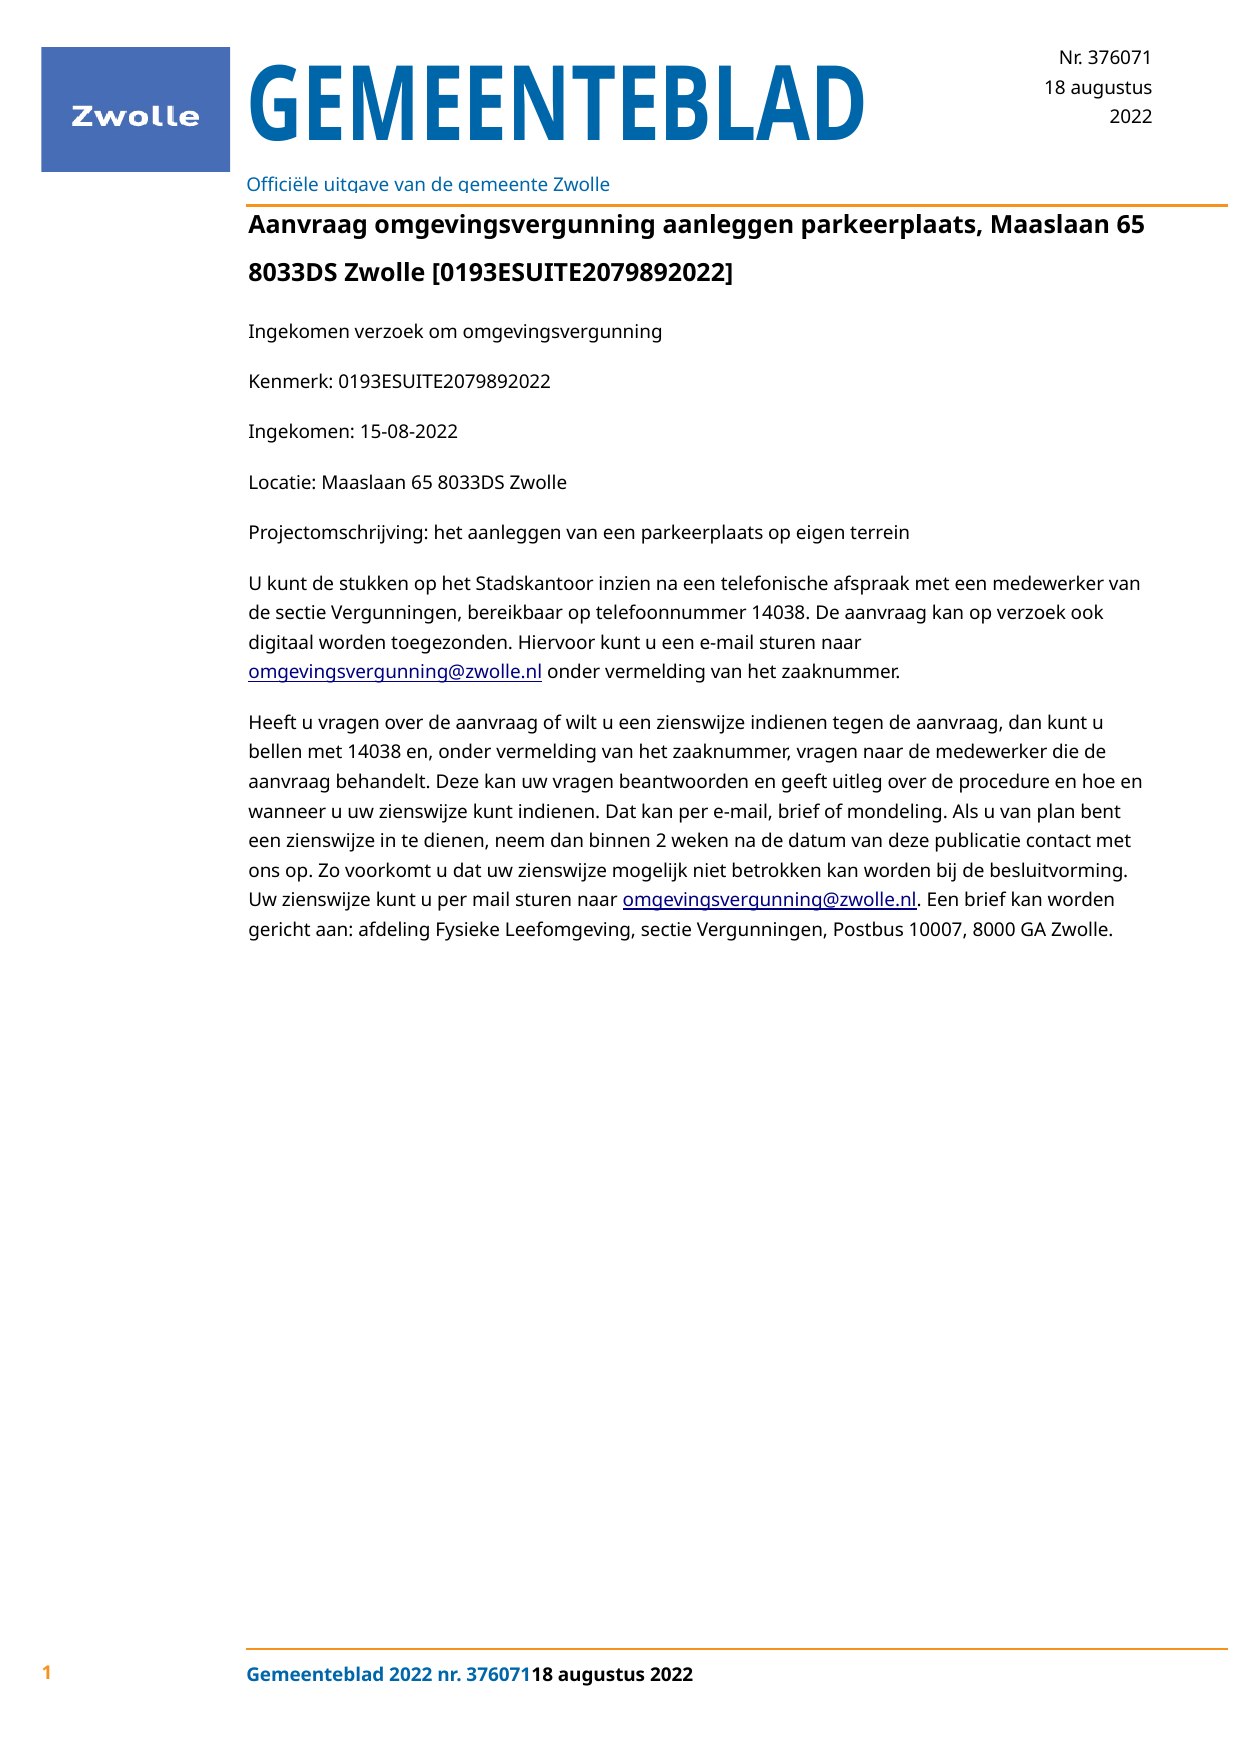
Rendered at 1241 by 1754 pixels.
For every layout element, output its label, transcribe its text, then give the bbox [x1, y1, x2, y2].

text U kunt de stukken op het Stadskantoor inzien na een telefonische afspraak met een medewerker van de sectie Vergunningen, bereikbaar op telefoonnummer 14038. De aanvraag kan op verzoek ook digitaal worden toegezonden. Hiervoor kunt u een e-mail sturen naar omgevingsvergunning@zwolle.nl onder vermelding van het zaaknummer. [248, 570, 1152, 684]
text Ingekomen: 15-08-2022 [248, 419, 1152, 444]
text Ingekomen verzoek om omgevingsvergunning [248, 318, 1152, 344]
text Aanvraag omgevingsvergunning aanleggen parkeerplaats, Maaslaan 65 8033DS Zwolle [0193ESUITE2079892022] [248, 207, 1152, 288]
text Projectomschrijving: het aanleggen van een parkeerplaats op eigen terrein [248, 519, 1152, 545]
text Locatie: Maaslaan 65 8033DS Zwolle [248, 469, 1152, 495]
text Kenmerk: 0193ESUITE2079892022 [248, 368, 1152, 394]
picture [41, 47, 231, 172]
text Heeft u vragen over de aanvraag of wilt u een zienswijze indienen tegen de aanvraag, dan kunt u bellen met 14038 en, onder vermelding van het zaaknummer, vragen naar de medewerker die de aanvraag behandelt. Deze kan uw vragen beantwoorden en geeft uitleg over de procedure en hoe en wanneer u uw zienswijze kunt indienen. Dat kan per e-mail, brief of mondeling. Als u van plan bent een zienswijze in te dienen, neem dan binnen 2 weken na de datum van deze publicatie contact met ons op. Zo voorkomt u dat uw zienswijze mogelijk niet betrokken kan worden bij de besluitvorming. Uw zienswijze kunt u per mail sturen naar omgevingsvergunning@zwolle.nl. Een brief kan worden gericht aan: afdeling Fysieke Leefomgeving, sectie Vergunningen, Postbus 10007, 8000 GA Zwolle. [248, 709, 1152, 942]
